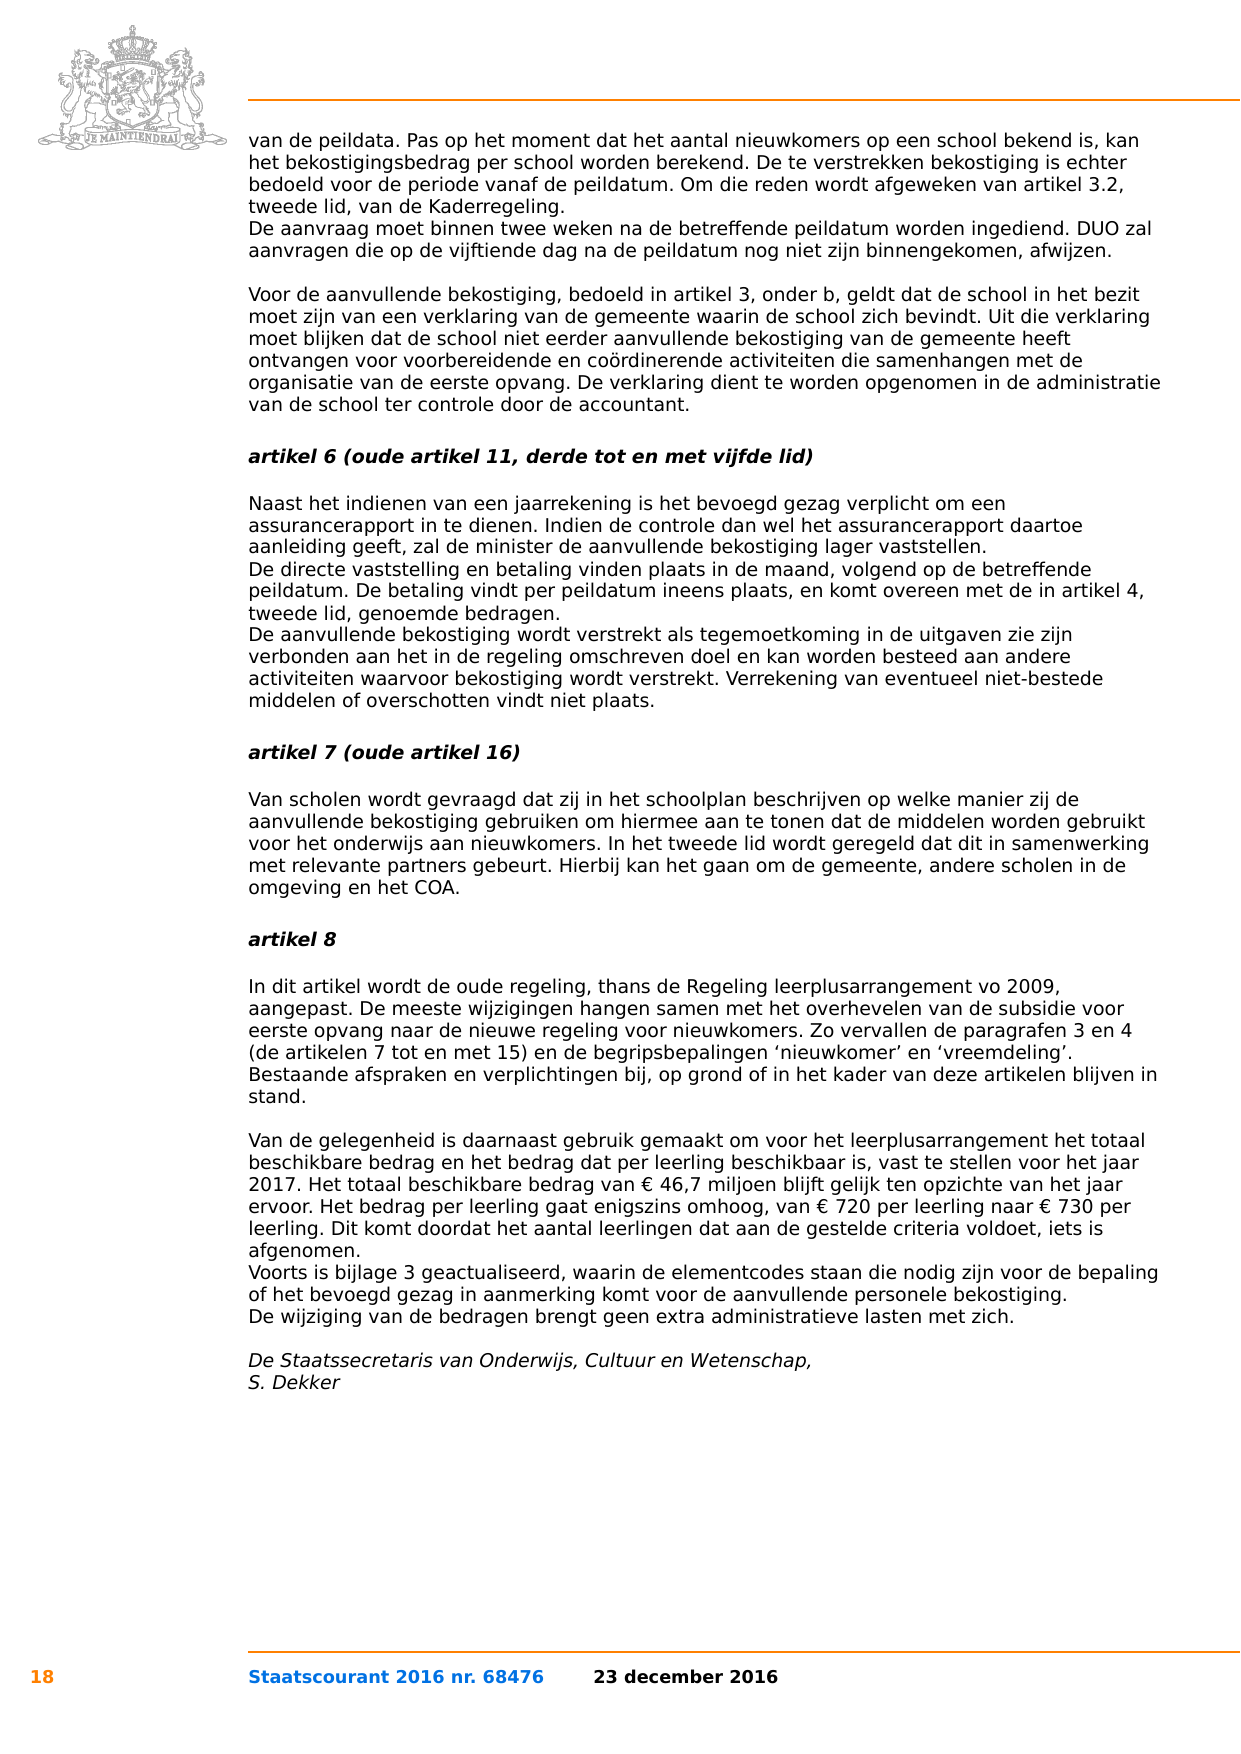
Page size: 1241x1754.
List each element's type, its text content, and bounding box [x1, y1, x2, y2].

text De wijziging van de bedragen brengt geen extra administratieve lasten met zich. [248, 1306, 1163, 1328]
text Voor de aanvullende bekostiging, bedoeld in artikel 3, onder b, geldt dat de school in het bezit moet zijn van een verklaring van de gemeente waarin de school zich bevindt. Uit die verklaring moet blijken dat de school niet eerder aanvullende bekostiging van de gemeente heeft ontvangen voor voorbereidende en coördinerende activiteiten die samenhangen met de organisatie van de eerste opvang. De verklaring dient te worden opgenomen in de administratie van de school ter controle door de accountant. [248, 284, 1163, 416]
subtitle artikel 8 [248, 929, 1163, 951]
text Van de gelegenheid is daarnaast gebruik gemaakt om voor het leerplusarrangement het totaal beschikbare bedrag en het bedrag dat per leerling beschikbaar is, vast te stellen voor het jaar 2017. Het totaal beschikbare bedrag van € 46,7 miljoen blijft gelijk ten opzichte van het jaar ervoor. Het bedrag per leerling gaat enigszins omhoog, van € 720 per leerling naar € 730 per leerling. Dit komt doordat het aantal leerlingen dat aan de gestelde criteria voldoet, iets is afgenomen. [248, 1130, 1163, 1262]
text De Staatssecretaris van Onderwijs, Cultuur en Wetenschap, S. Dekker [248, 1349, 1163, 1393]
text De directe vaststelling en betaling vinden plaats in de maand, volgend op de betreffende peildatum. De betaling vindt per peildatum ineens plaats, en komt overeen met de in artikel 4, tweede lid, genoemde bedragen. [248, 558, 1163, 624]
text De aanvullende bekostiging wordt verstrekt als tegemoetkoming in de uitgaven zie zijn verbonden aan het in de regeling omschreven doel en kan worden besteed aan andere activiteiten waarvoor bekostiging wordt verstrekt. Verrekening van eventueel niet-bestede middelen of overschotten vindt niet plaats. [248, 624, 1163, 712]
subtitle artikel 6 (oude artikel 11, derde tot en met vijfde lid) [248, 446, 1163, 467]
text Naast het indienen van een jaarrekening is het bevoegd gezag verplicht om een assurancerapport in te dienen. Indien de controle dan wel het assurancerapport daartoe aanleiding geeft, zal de minister de aanvullende bekostiging lager vaststellen. [248, 492, 1163, 558]
subtitle artikel 7 (oude artikel 16) [248, 742, 1163, 764]
text van de peildata. Pas op het moment dat het aantal nieuwkomers op een school bekend is, kan het bekostigingsbedrag per school worden berekend. De te verstrekken bekostiging is echter bedoeld voor de periode vanaf de peildatum. Om die reden wordt afgeweken van artikel 3.2, tweede lid, van de Kaderregeling. [248, 130, 1163, 218]
picture [38, 25, 227, 150]
text Voorts is bijlage 3 geactualiseerd, waarin de elementcodes staan die nodig zijn voor de bepaling of het bevoegd gezag in aanmerking komt voor de aanvullende personele bekostiging. [248, 1262, 1163, 1306]
text Van scholen wordt gevraagd dat zij in het schoolplan beschrijven op welke manier zij de aanvullende bekostiging gebruiken om hiermee aan te tonen dat de middelen worden gebruikt voor het onderwijs aan nieuwkomers. In het tweede lid wordt geregeld dat dit in samenwerking met relevante partners gebeurt. Hierbij kan het gaan om de gemeente, andere scholen in de omgeving en het COA. [248, 789, 1163, 899]
text In dit artikel wordt de oude regeling, thans de Regeling leerplusarrangement vo 2009, aangepast. De meeste wijzigingen hangen samen met het overhevelen van de subsidie voor eerste opvang naar de nieuwe regeling voor nieuwkomers. Zo vervallen de paragrafen 3 en 4 (de artikelen 7 tot en met 15) en de begripsbepalingen ‘nieuwkomer’ en ‘vreemdeling’. Bestaande afspraken en verplichtingen bij, op grond of in het kader van deze artikelen blijven in stand. [248, 976, 1163, 1108]
text De aanvraag moet binnen twee weken na de betreffende peildatum worden ingediend. DUO zal aanvragen die op de vijftiende dag na de peildatum nog niet zijn binnengekomen, afwijzen. [248, 218, 1163, 262]
